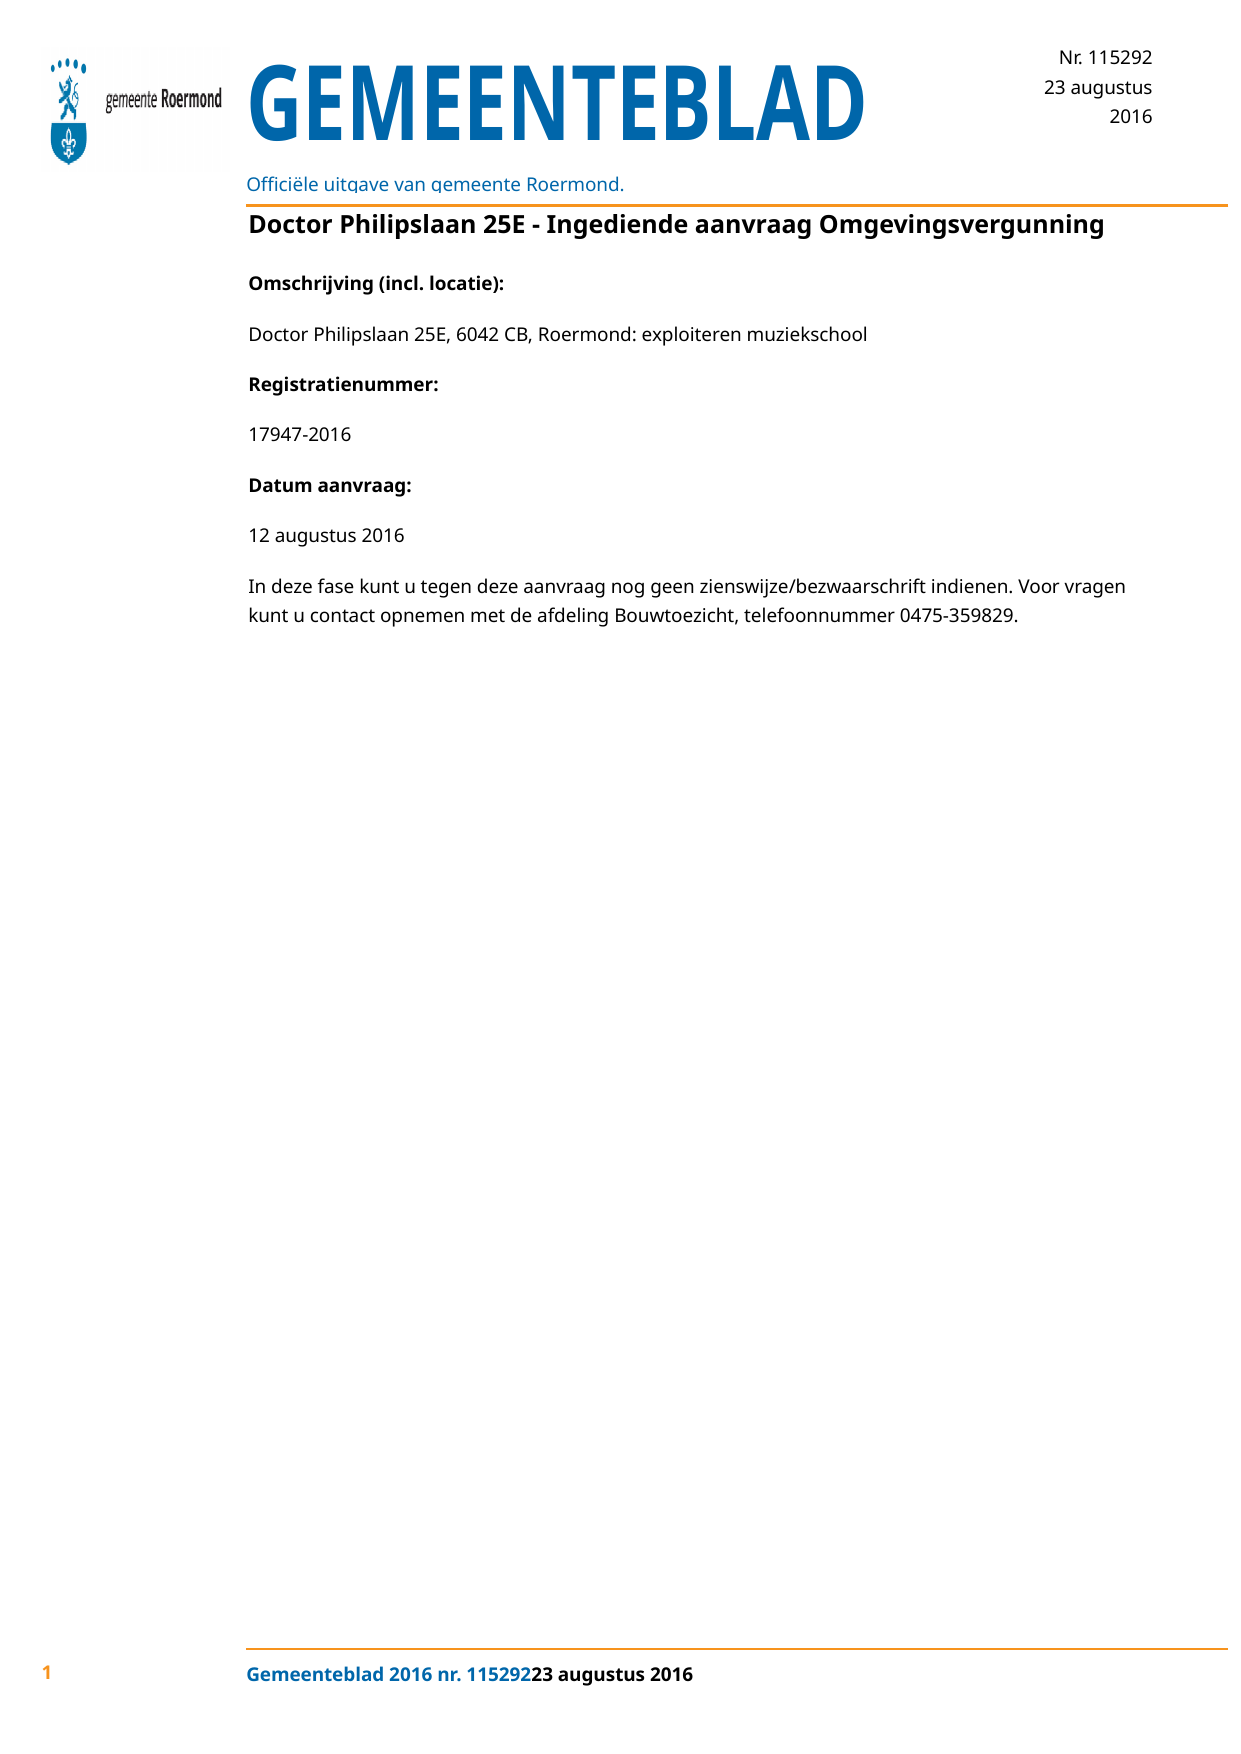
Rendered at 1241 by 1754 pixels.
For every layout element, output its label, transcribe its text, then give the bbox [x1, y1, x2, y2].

text Datum aanvraag: [248, 472, 1152, 498]
text 17947-2016 [248, 422, 1152, 447]
picture [41, 47, 231, 172]
text Doctor Philipslaan 25E - Ingediende aanvraag Omgevingsvergunning [248, 207, 1152, 241]
text Doctor Philipslaan 25E, 6042 CB, Roermond: exploiteren muziekschool [248, 321, 1152, 346]
text Omschrijving (incl. locatie): [248, 270, 1152, 296]
text 12 augustus 2016 [248, 522, 1152, 548]
text Registratienummer: [248, 371, 1152, 397]
text In deze fase kunt u tegen deze aanvraag nog geen zienswijze/bezwaarschrift indienen. Voor vragen kunt u contact opnemen met de afdeling Bouwtoezicht, telefoonnummer 0475-359829. [248, 573, 1152, 628]
